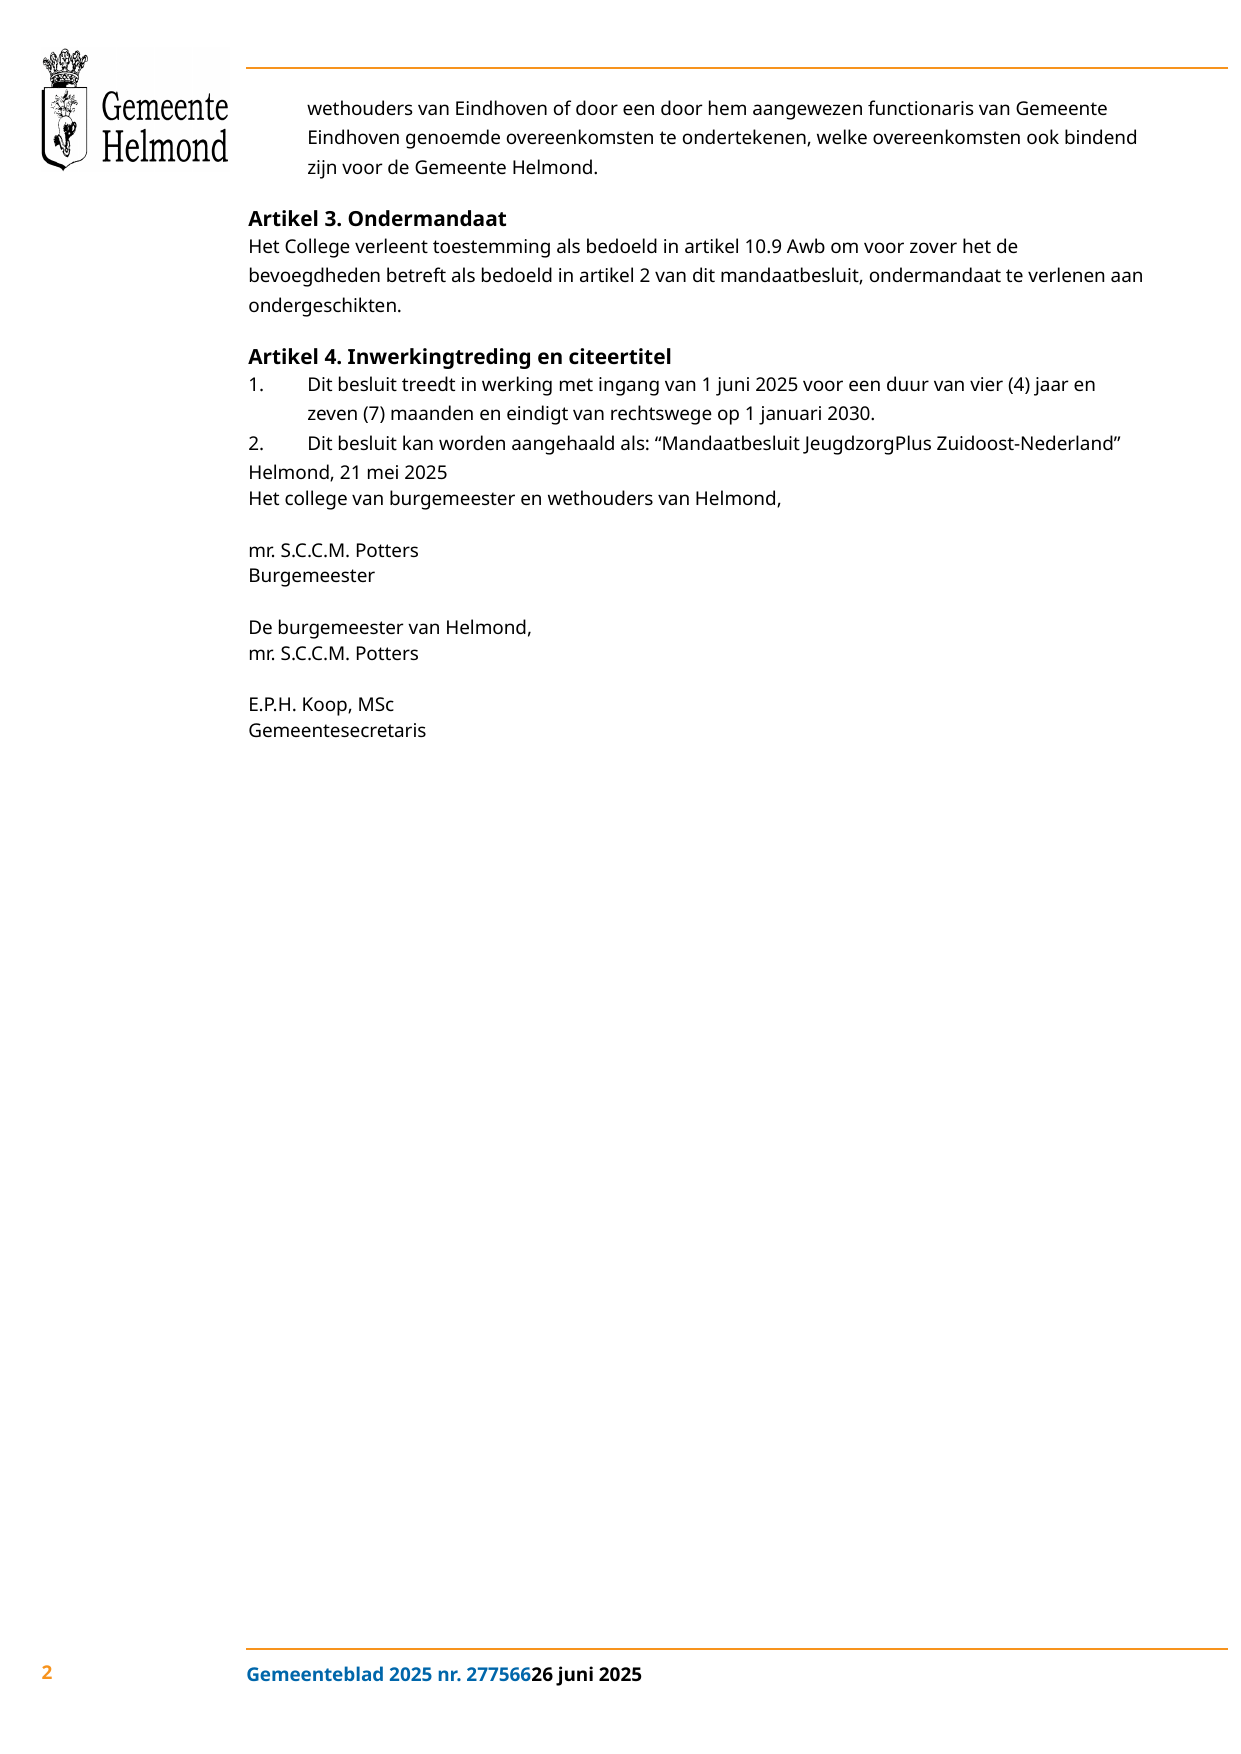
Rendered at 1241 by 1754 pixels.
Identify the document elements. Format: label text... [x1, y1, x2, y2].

text Artikel 4. Inwerkingtreding en citeertitel [248, 342, 1152, 371]
text Helmond, 21 mei 2025 [248, 459, 1152, 485]
text Artikel 3. Ondermandaat [248, 204, 1152, 233]
text Burgemeester [248, 562, 1152, 588]
text Gemeentesecretaris [248, 717, 1152, 743]
text mr. S.C.C.M. Potters [248, 537, 1152, 562]
list Dit besluit kan worden aangehaald als: “Mandaatbesluit JeugdzorgPlus Zuidoost-Nederland” [248, 430, 1152, 456]
list wethouders van Eindhoven of door een door hem aangewezen functionaris van Gemeente Eindhoven genoemde overeenkomsten te ondertekenen, welke overeenkomsten ook bindend zijn voor de Gemeente Helmond. [248, 95, 1152, 180]
text De burgemeester van Helmond, [248, 614, 1152, 640]
picture [41, 47, 231, 172]
text E.P.H. Koop, MSc [248, 691, 1152, 717]
text Het college van burgemeester en wethouders van Helmond, [248, 485, 1152, 511]
list Dit besluit treedt in werking met ingang van 1 juni 2025 voor een duur van vier (4) jaar en zeven (7) maanden en eindigt van rechtswege op 1 januari 2030. [248, 371, 1152, 426]
text mr. S.C.C.M. Potters [248, 640, 1152, 665]
text Het College verleent toestemming als bedoeld in artikel 10.9 Awb om voor zover het de bevoegdheden betreft als bedoeld in artikel 2 van dit mandaatbesluit, ondermandaat te verlenen aan ondergeschikten. [248, 233, 1152, 318]
